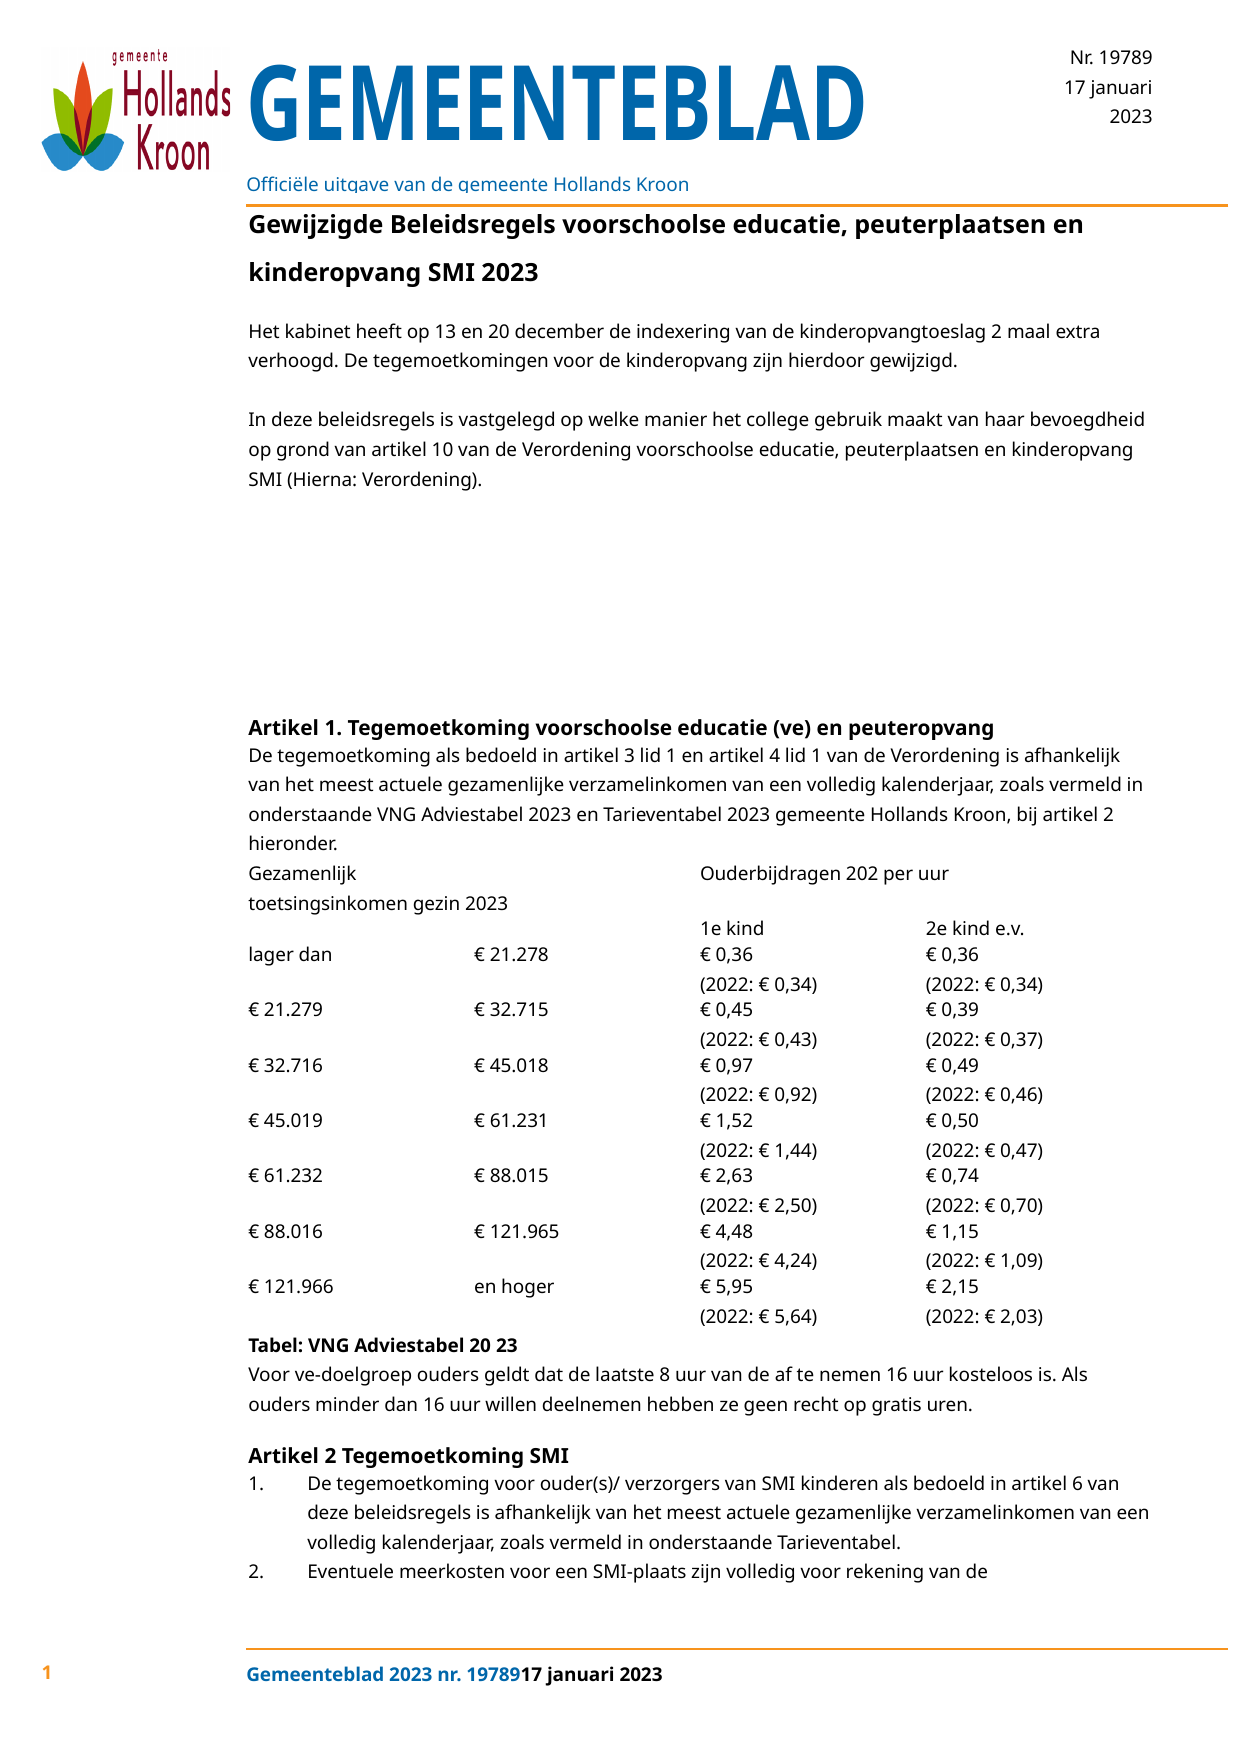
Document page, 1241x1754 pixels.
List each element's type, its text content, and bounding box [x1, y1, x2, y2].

table_cell € 2,63 (2022: € 2,50) [700, 1163, 926, 1218]
table_cell € 0,45 (2022: € 0,43) [700, 997, 926, 1052]
list Eventuele meerkosten voor een SMI-plaats zijn volledig voor rekening van de [248, 1558, 1152, 1584]
table_cell € 0,39 (2022: € 0,37) [926, 997, 1152, 1052]
table_cell € 121.965 [474, 1218, 700, 1273]
table_cell € 32.716 [248, 1052, 474, 1107]
list De tegemoetkoming voor ouder(s)/ verzorgers van SMI kinderen als bedoeld in artikel 6 van deze beleidsregels is afhankelijk van het meest actuele gezamenlijke verzamelinkomen van een volledig kalenderjaar, zoals vermeld in onderstaande Tarieventabel. [248, 1470, 1152, 1555]
table_cell € 0,97 (2022: € 0,92) [700, 1052, 926, 1107]
text Het kabinet heeft op 13 en 20 december de indexering van de kinderopvangtoeslag 2 maal extra verhoogd. De tegemoetkomingen voor de kinderopvang zijn hierdoor gewijzigd. [248, 318, 1152, 373]
table_cell € 0,50 (2022: € 0,47) [926, 1107, 1152, 1163]
table_header Gezamenlijk toetsingsinkomen gezin 2023 [248, 860, 700, 916]
table_cell € 2,15 (2022: € 2,03) [926, 1273, 1152, 1328]
table_cell 2e kind e.v. [926, 916, 1152, 941]
table_cell € 61.231 [474, 1107, 700, 1163]
table_cell € 0,74 (2022: € 0,70) [926, 1163, 1152, 1218]
table_cell [248, 916, 700, 941]
picture [41, 47, 231, 172]
table_cell € 88.015 [474, 1163, 700, 1218]
text Tabel: VNG Adviestabel 20 23 [248, 1332, 1152, 1357]
table_cell € 32.715 [474, 997, 700, 1052]
table_cell € 45.019 [248, 1107, 474, 1163]
text Artikel 2 Tegemoetkoming SMI [248, 1441, 1152, 1470]
table_cell 1e kind [700, 916, 926, 941]
text Voor ve-doelgroep ouders geldt dat de laatste 8 uur van de af te nemen 16 uur kosteloos is. Als ouders minder dan 16 uur willen deelnemen hebben ze geen recht op gratis uren. [248, 1361, 1152, 1417]
table_cell € 0,36 (2022: € 0,34) [700, 941, 926, 997]
text In deze beleidsregels is vastgelegd op welke manier het college gebruik maakt van haar bevoegdheid op grond van artikel 10 van de Verordening voorschoolse educatie, peuterplaatsen en kinderopvang SMI (Hierna: Verordening). [248, 407, 1152, 492]
table_cell € 1,15 (2022: € 1,09) [926, 1218, 1152, 1273]
table_cell lager dan [248, 941, 474, 997]
table_header Ouderbijdragen 202 per uur [700, 860, 1152, 916]
table_cell € 45.018 [474, 1052, 700, 1107]
text Artikel 1. Tegemoetkoming voorschoolse educatie (ve) en peuteropvang [248, 713, 1152, 742]
table_cell € 61.232 [248, 1163, 474, 1218]
table_cell € 0,36 (2022: € 0,34) [926, 941, 1152, 997]
text Gewijzigde Beleidsregels voorschoolse educatie, peuterplaatsen en kinderopvang SMI 2023 [248, 207, 1152, 288]
table_cell € 0,49 (2022: € 0,46) [926, 1052, 1152, 1107]
table_cell en hoger [474, 1273, 700, 1328]
table_cell € 21.279 [248, 997, 474, 1052]
table_cell € 21.278 [474, 941, 700, 997]
table_cell € 1,52 (2022: € 1,44) [700, 1107, 926, 1163]
table_cell € 5,95 (2022: € 5,64) [700, 1273, 926, 1328]
table_cell € 88.016 [248, 1218, 474, 1273]
text De tegemoetkoming als bedoeld in artikel 3 lid 1 en artikel 4 lid 1 van de Verordening is afhankelijk van het meest actuele gezamenlijke verzamelinkomen van een volledig kalenderjaar, zoals vermeld in onderstaande VNG Adviestabel 2023 en Tarieventabel 2023 gemeente Hollands Kroon, bij artikel 2 hieronder. [248, 742, 1152, 856]
table_cell € 4,48 (2022: € 4,24) [700, 1218, 926, 1273]
table_cell € 121.966 [248, 1273, 474, 1328]
